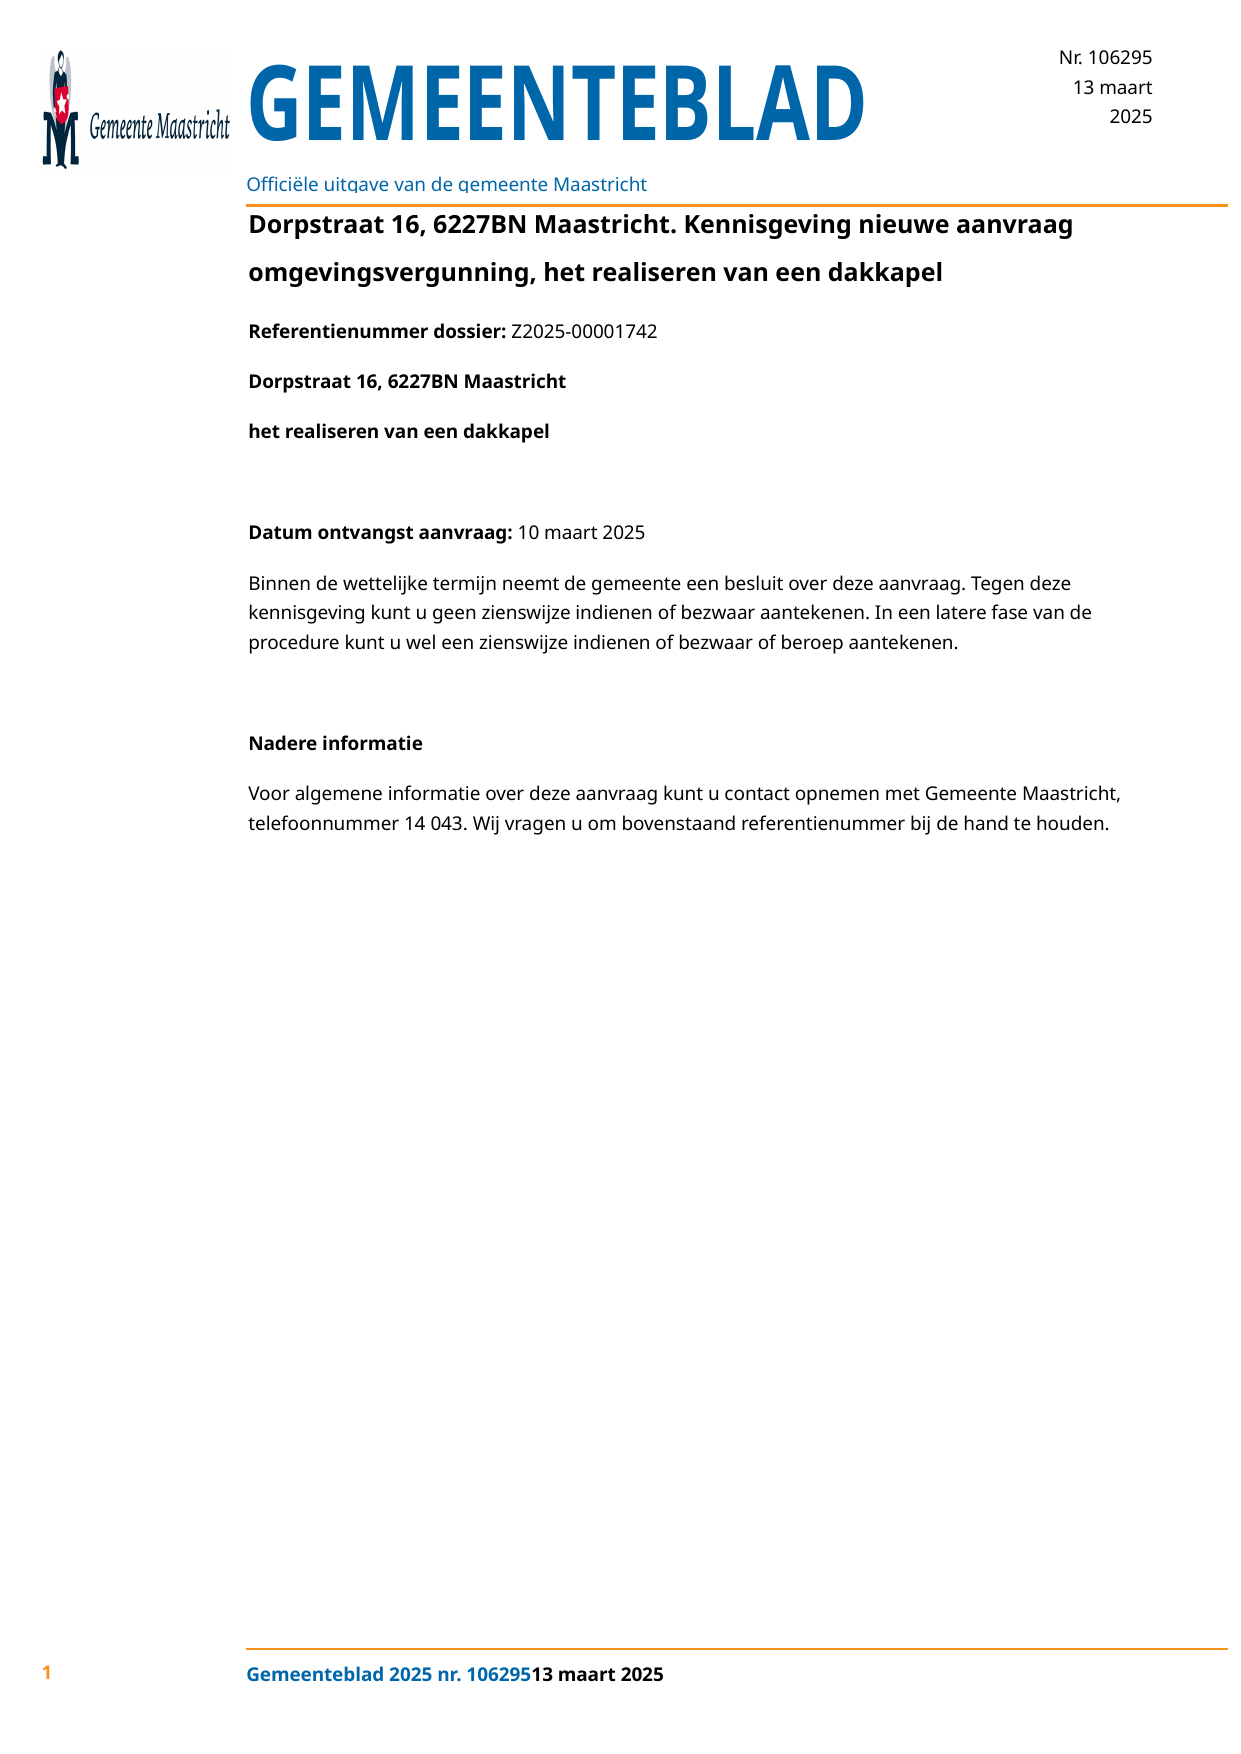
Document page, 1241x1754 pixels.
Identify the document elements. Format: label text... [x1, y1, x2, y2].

picture [41, 47, 231, 172]
text Binnen de wettelijke termijn neemt de gemeente een besluit over deze aanvraag. Tegen deze kennisgeving kunt u geen zienswijze indienen of bezwaar aantekenen. In een latere fase van de procedure kunt u wel een zienswijze indienen of bezwaar of beroep aantekenen. [248, 570, 1152, 655]
text Referentienummer dossier: Z2025-00001742 [248, 318, 1152, 344]
text Nadere informatie [248, 730, 1152, 756]
text Dorpstraat 16, 6227BN Maastricht. Kennisgeving nieuwe aanvraag omgevingsvergunning, het realiseren van een dakkapel [248, 207, 1152, 288]
text Voor algemene informatie over deze aanvraag kunt u contact opnemen met Gemeente Maastricht, telefoonnummer 14 043. Wij vragen u om bovenstaand referentienummer bij de hand te houden. [248, 780, 1152, 836]
text Dorpstraat 16, 6227BN Maastricht [248, 368, 1152, 394]
text het realiseren van een dakkapel [248, 419, 1152, 444]
text Datum ontvangst aanvraag: 10 maart 2025 [248, 519, 1152, 545]
